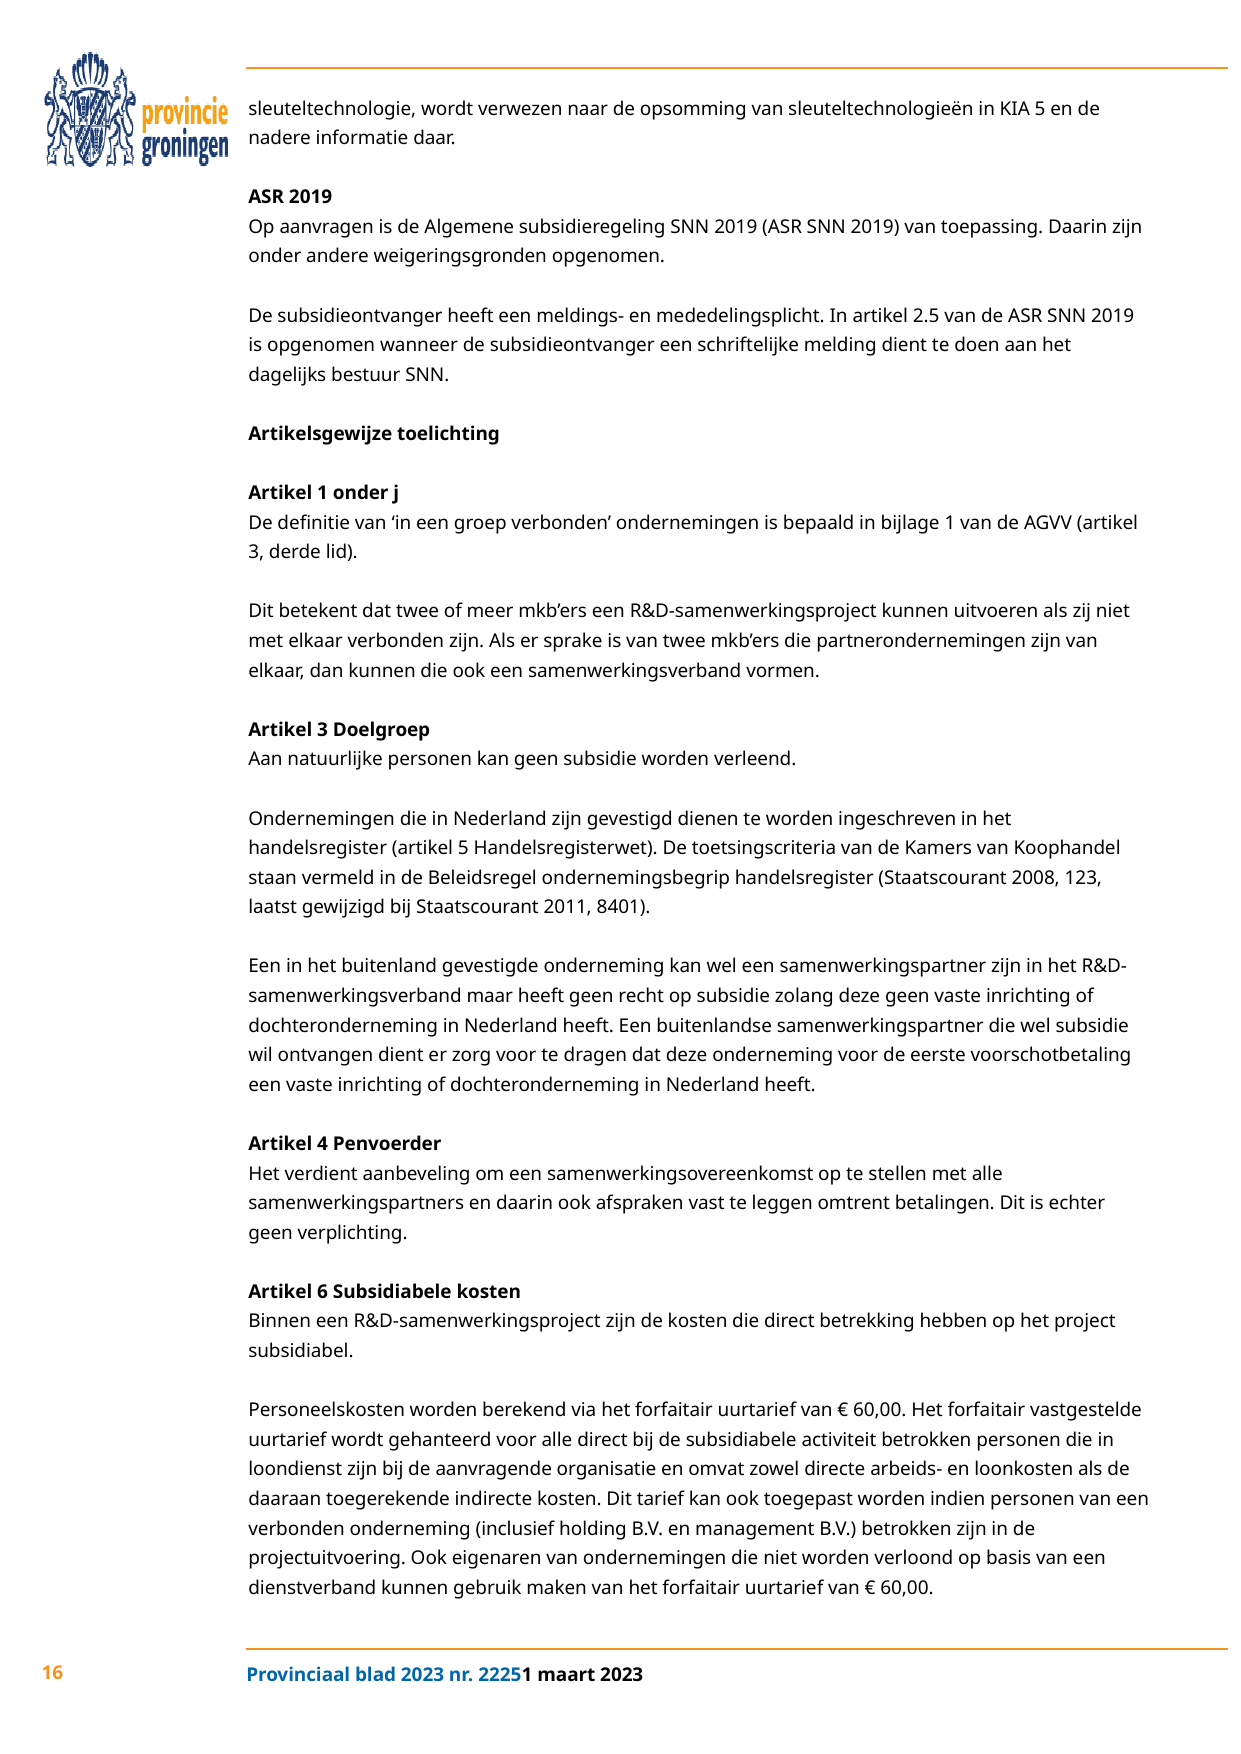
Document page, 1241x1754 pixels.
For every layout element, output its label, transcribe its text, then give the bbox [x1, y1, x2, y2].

text Artikelsgewijze toelichting [248, 420, 1152, 446]
text Dit betekent dat twee of meer mkb’ers een R&D-samenwerkingsproject kunnen uitvoeren als zij niet met elkaar verbonden zijn. Als er sprake is van twee mkb’ers die partnerondernemingen zijn van elkaar, dan kunnen die ook een samenwerkingsverband vormen. [248, 598, 1152, 683]
picture [41, 47, 231, 172]
text Artikel 6 Subsidiabele kosten [248, 1278, 1152, 1304]
text Artikel 1 onder j [248, 479, 1152, 505]
text Artikel 4 Penvoerder [248, 1130, 1152, 1156]
text sleuteltechnologie, wordt verwezen naar de opsomming van sleuteltechnologieën in KIA 5 en de nadere informatie daar. [248, 95, 1152, 150]
text De definitie van ‘in een groep verbonden’ ondernemingen is bepaald in bijlage 1 van de AGVV (artikel 3, derde lid). [248, 509, 1152, 564]
text Binnen een R&D-samenwerkingsproject zijn de kosten die direct betrekking hebben op het project subsidiabel. [248, 1308, 1152, 1363]
text Artikel 3 Doelgroep [248, 716, 1152, 742]
text Aan natuurlijke personen kan geen subsidie worden verleend. [248, 746, 1152, 771]
text De subsidieontvanger heeft een meldings- en mededelingsplicht. In artikel 2.5 van de ASR SNN 2019 is opgenomen wanneer de subsidieontvanger een schriftelijke melding dient te doen aan het dagelijks bestuur SNN. [248, 302, 1152, 387]
text Een in het buitenland gevestigde onderneming kan wel een samenwerkingspartner zijn in het R&D-samenwerkingsverband maar heeft geen recht op subsidie zolang deze geen vaste inrichting of dochteronderneming in Nederland heeft. Een buitenlandse samenwerkingspartner die wel subsidie wil ontvangen dient er zorg voor te dragen dat deze onderneming voor de eerste voorschotbetaling een vaste inrichting of dochteronderneming in Nederland heeft. [248, 953, 1152, 1097]
text Ondernemingen die in Nederland zijn gevestigd dienen te worden ingeschreven in het handelsregister (artikel 5 Handelsregisterwet). De toetsingscriteria van de Kamers van Koophandel staan vermeld in de Beleidsregel ondernemingsbegrip handelsregister (Staatscourant 2008, 123, laatst gewijzigd bij Staatscourant 2011, 8401). [248, 805, 1152, 919]
text Op aanvragen is de Algemene subsidieregeling SNN 2019 (ASR SNN 2019) van toepassing. Daarin zijn onder andere weigeringsgronden opgenomen. [248, 213, 1152, 268]
text Het verdient aanbeveling om een samenwerkingsovereenkomst op te stellen met alle samenwerkingspartners en daarin ook afspraken vast te leggen omtrent betalingen. Dit is echter geen verplichting. [248, 1160, 1152, 1245]
text Personeelskosten worden berekend via het forfaitair uurtarief van € 60,00. Het forfaitair vastgestelde uurtarief wordt gehanteerd voor alle direct bij de subsidiabele activiteit betrokken personen die in loondienst zijn bij de aanvragende organisatie en omvat zowel directe arbeids- en loonkosten als de daaraan toegerekende indirecte kosten. Dit tarief kan ook toegepast worden indien personen van een verbonden onderneming (inclusief holding B.V. en management B.V.) betrokken zijn in de projectuitvoering. Ook eigenaren van ondernemingen die niet worden verloond op basis van een dienstverband kunnen gebruik maken van het forfaitair uurtarief van € 60,00. [248, 1396, 1152, 1600]
text ASR 2019 [248, 183, 1152, 209]
